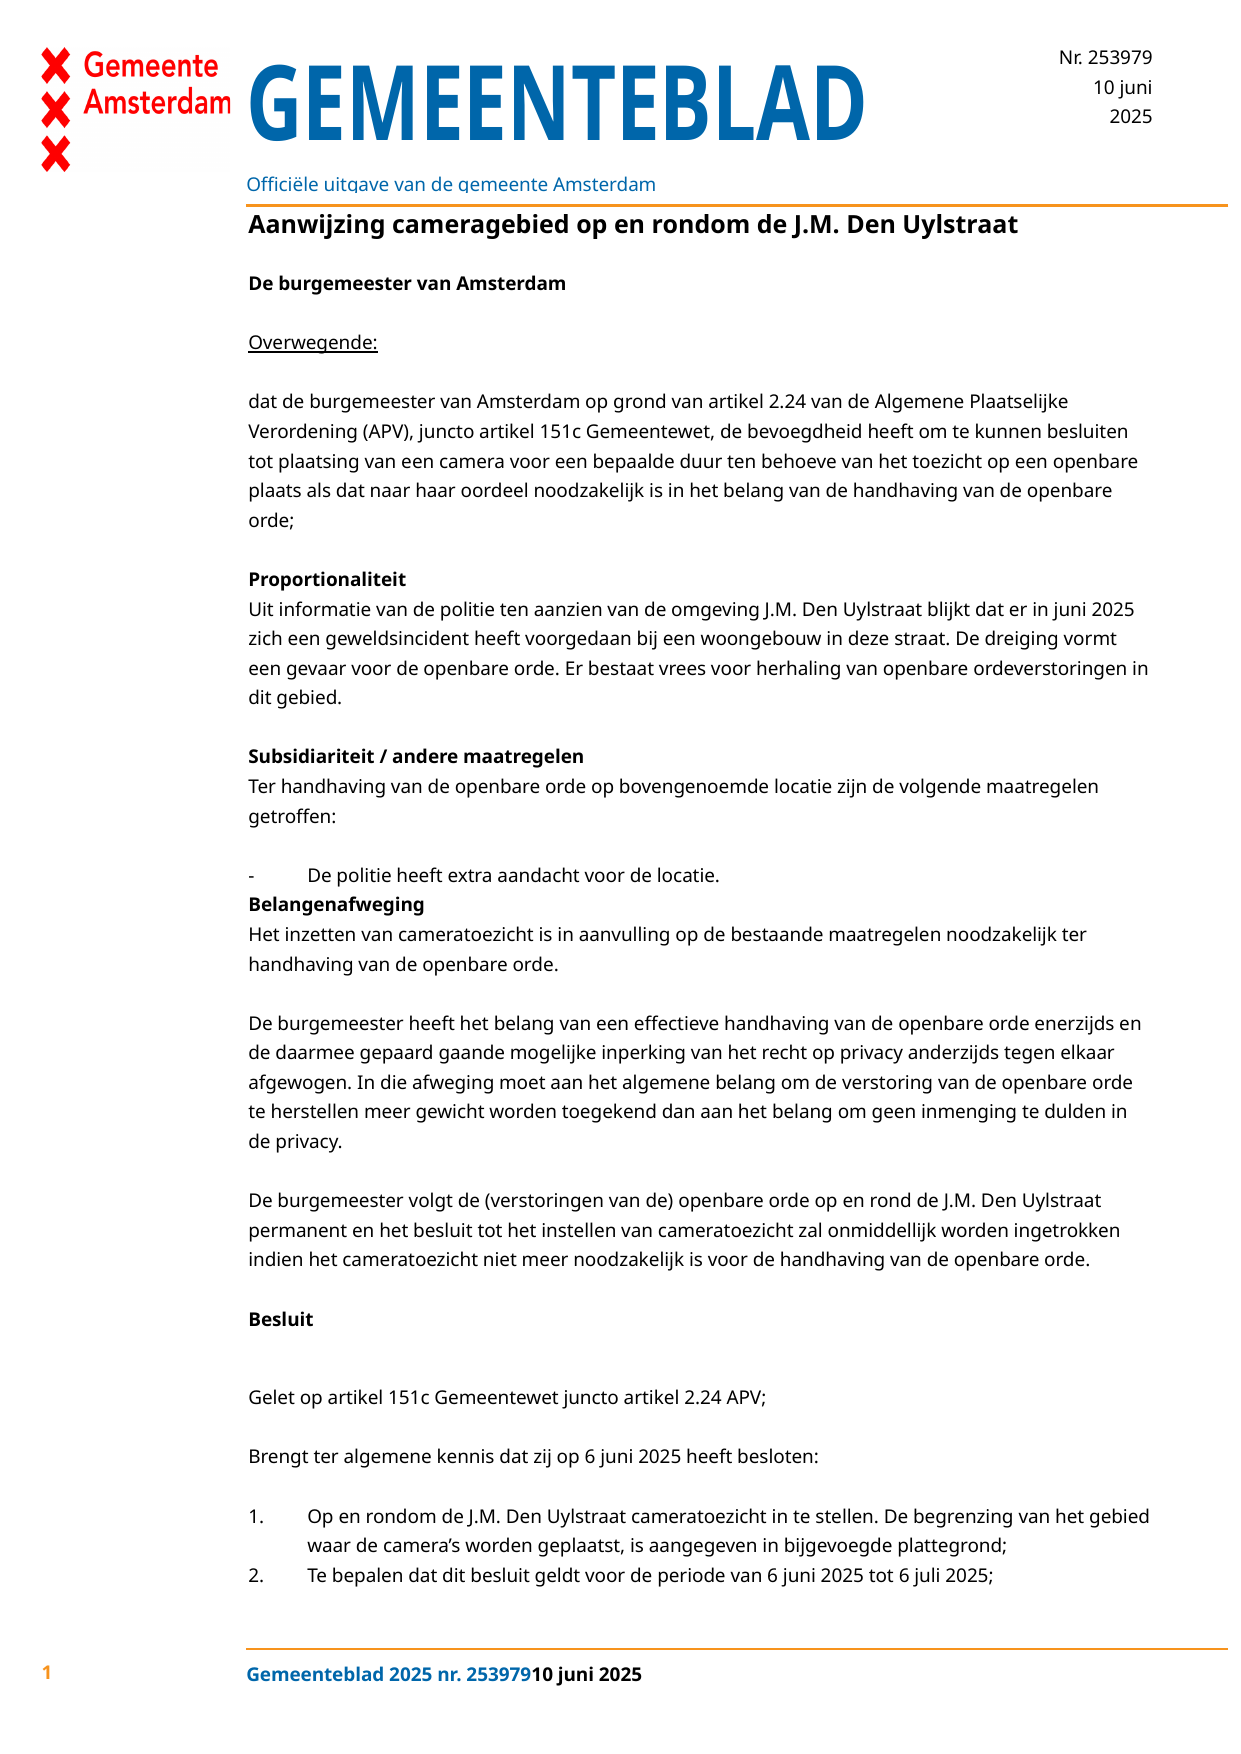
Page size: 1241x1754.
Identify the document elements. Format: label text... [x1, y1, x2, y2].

text De burgemeester heeft het belang van een effectieve handhaving van de openbare orde enerzijds en de daarmee gepaard gaande mogelijke inperking van het recht op privacy anderzijds tegen elkaar afgewogen. In die afweging moet aan het algemene belang om de verstoring van de openbare orde te herstellen meer gewicht worden toegekend dan aan het belang om geen inmenging te dulden in de privacy. [248, 1010, 1152, 1154]
text De burgemeester volgt de (verstoringen van de) openbare orde op en rond de J.M. Den Uylstraat permanent en het besluit tot het instellen van cameratoezicht zal onmiddellijk worden ingetrokken indien het cameratoezicht niet meer noodzakelijk is voor de handhaving van de openbare orde. [248, 1187, 1152, 1272]
text Besluit [248, 1306, 1152, 1331]
list De politie heeft extra aandacht voor de locatie. [248, 862, 1152, 888]
text Belangenafweging [248, 892, 1152, 917]
text Het inzetten van cameratoezicht is in aanvulling op de bestaande maatregelen noodzakelijk ter handhaving van de openbare orde. [248, 921, 1152, 976]
text Ter handhaving van de openbare orde op bovengenoemde locatie zijn de volgende maatregelen getroffen: [248, 773, 1152, 828]
text Brengt ter algemene kennis dat zij op 6 juni 2025 heeft besloten: [248, 1444, 1152, 1469]
text dat de burgemeester van Amsterdam op grond van artikel 2.24 van de Algemene Plaatselijke Verordening (APV), juncto artikel 151c Gemeentewet, de bevoegdheid heeft om te kunnen besluiten tot plaatsing van een camera voor een bepaalde duur ten behoeve van het toezicht op een openbare plaats als dat naar haar oordeel noodzakelijk is in het belang van de handhaving van de openbare orde; [248, 389, 1152, 533]
list Op en rondom de J.M. Den Uylstraat cameratoezicht in te stellen. De begrenzing van het gebied waar de camera’s worden geplaatst, is aangegeven in bijgevoegde plattegrond; [248, 1503, 1152, 1558]
text De burgemeester van Amsterdam [248, 270, 1152, 296]
list Te bepalen dat dit besluit geldt voor de periode van 6 juni 2025 tot 6 juli 2025; [248, 1562, 1152, 1588]
text Subsidiariteit / andere maatregelen [248, 744, 1152, 769]
text Gelet op artikel 151c Gemeentewet juncto artikel 2.24 APV; [248, 1384, 1152, 1410]
text Proportionaliteit [248, 566, 1152, 592]
text Aanwijzing cameragebied op en rondom de J.M. Den Uylstraat [248, 207, 1152, 241]
picture [41, 47, 231, 172]
text Uit informatie van de politie ten aanzien van de omgeving J.M. Den Uylstraat blijkt dat er in juni 2025 zich een geweldsincident heeft voorgedaan bij een woongebouw in deze straat. De dreiging vormt een gevaar voor de openbare orde. Er bestaat vrees voor herhaling van openbare ordeverstoringen in dit gebied. [248, 596, 1152, 710]
text Overwegende: [248, 329, 1152, 355]
